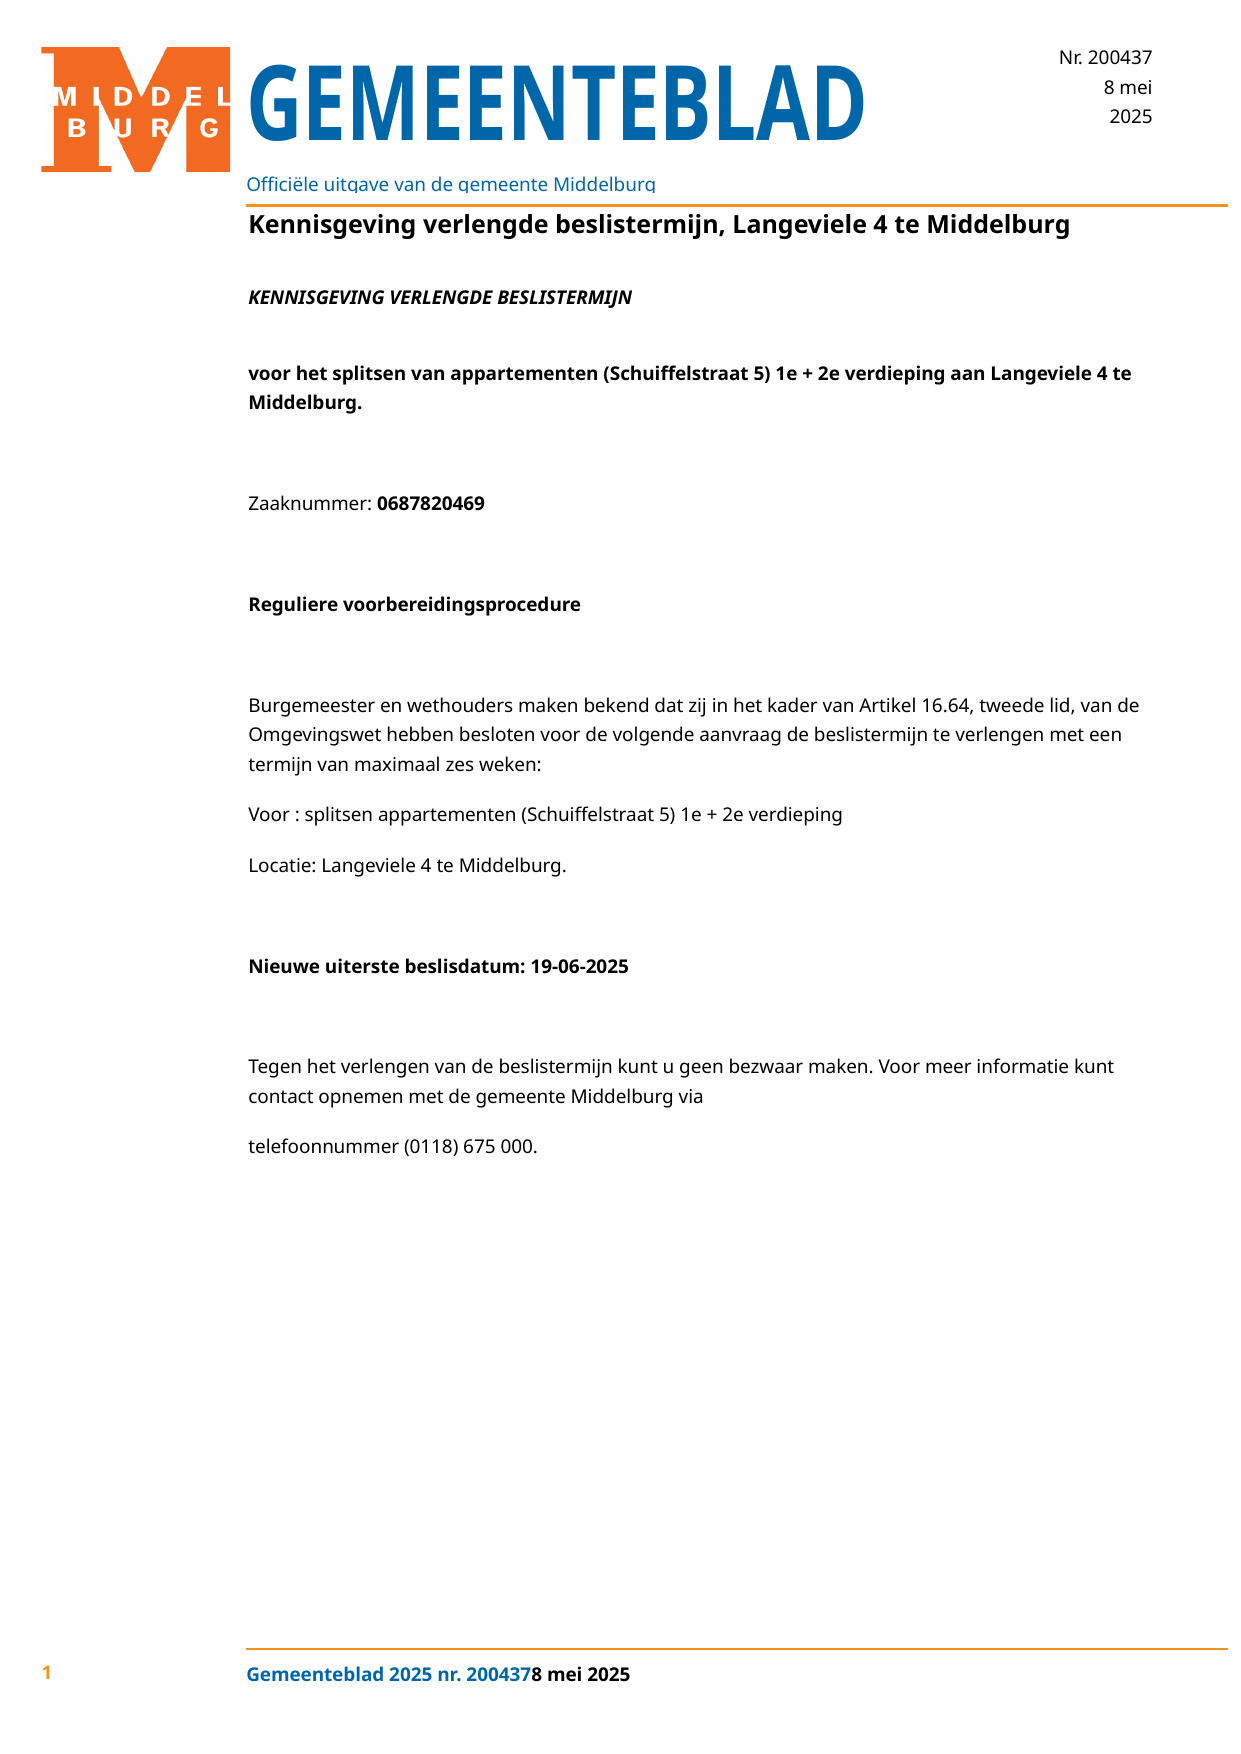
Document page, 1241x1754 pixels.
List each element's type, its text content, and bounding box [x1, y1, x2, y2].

picture [41, 47, 231, 172]
text Voor : splitsen appartementen (Schuiffelstraat 5) 1e + 2e verdieping [248, 802, 1152, 827]
text Kennisgeving verlengde beslistermijn, Langeviele 4 te Middelburg [248, 207, 1152, 241]
text Zaaknummer: 0687820469 [248, 490, 1152, 516]
text voor het splitsen van appartementen (Schuiffelstraat 5) 1e + 2e verdieping aan Langeviele 4 te Middelburg. [248, 360, 1152, 415]
text KENNISGEVING VERLENGDE BESLISTERMIJN [248, 284, 1152, 309]
text Tegen het verlengen van de beslistermijn kunt u geen bezwaar maken. Voor meer informatie kunt contact opnemen met de gemeente Middelburg via [248, 1054, 1152, 1109]
text Reguliere voorbereidingsprocedure [248, 591, 1152, 617]
text Locatie: Langeviele 4 te Middelburg. [248, 852, 1152, 878]
text Nieuwe uiterste beslisdatum: 19-06-2025 [248, 953, 1152, 979]
text telefoonnummer (0118) 675 000. [248, 1134, 1152, 1159]
text Burgemeester en wethouders maken bekend dat zij in het kader van Artikel 16.64, tweede lid, van de Omgevingswet hebben besloten voor de volgende aanvraag de beslistermijn te verlengen met een termijn van maximaal zes weken: [248, 692, 1152, 777]
